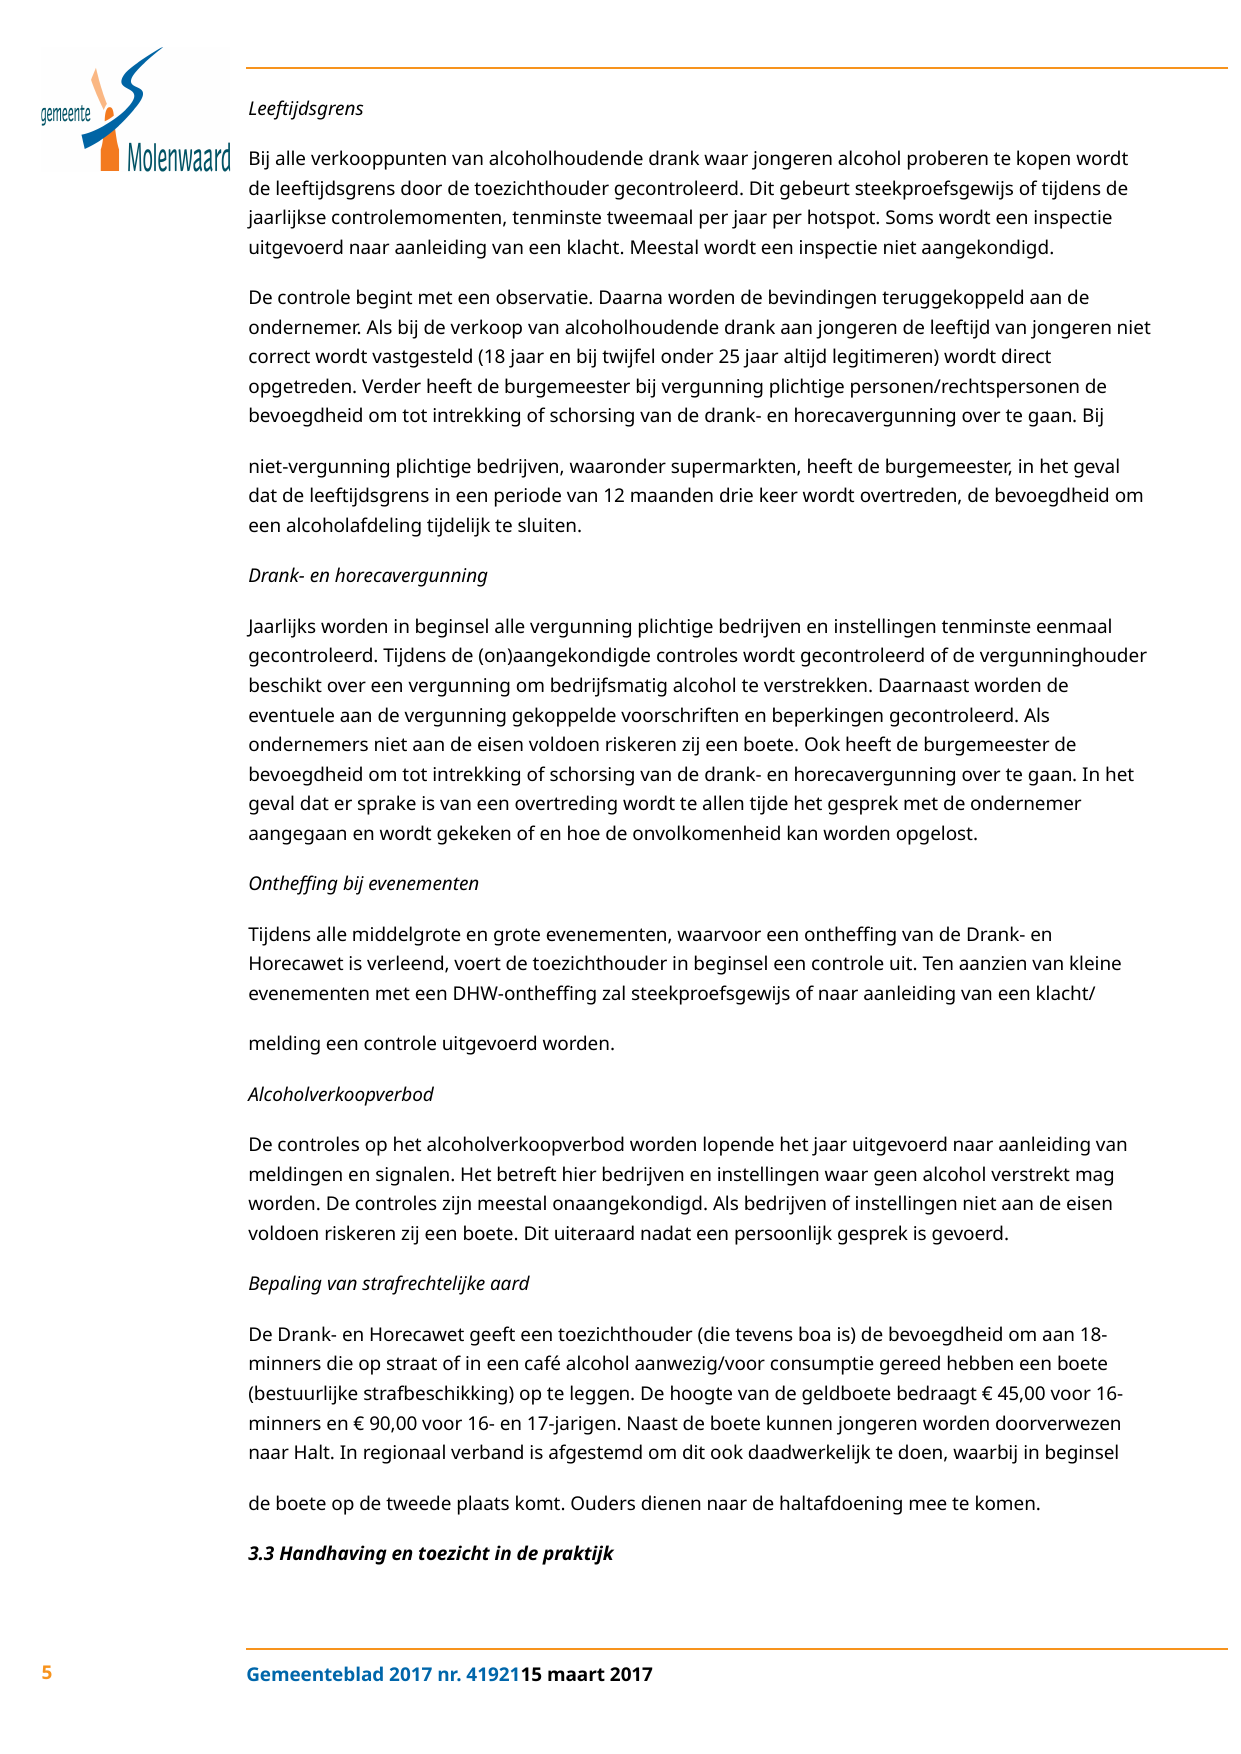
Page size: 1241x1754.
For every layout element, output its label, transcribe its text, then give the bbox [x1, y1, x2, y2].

text 3.3 Handhaving en toezicht in de praktijk [248, 1540, 1152, 1566]
text Bij alle verkooppunten van alcoholhoudende drank waar jongeren alcohol proberen te kopen wordt de leeftijdsgrens door de toezichthouder gecontroleerd. Dit gebeurt steekproefsgewijs of tijdens de jaarlijkse controlemomenten, tenminste tweemaal per jaar per hotspot. Soms wordt een inspectie uitgevoerd naar aanleiding van een klacht. Meestal wordt een inspectie niet aangekondigd. [248, 145, 1152, 260]
text De controle begint met een observatie. Daarna worden de bevindingen teruggekoppeld aan de ondernemer. Als bij de verkoop van alcoholhoudende drank aan jongeren de leeftijd van jongeren niet correct wordt vastgesteld (18 jaar en bij twijfel onder 25 jaar altijd legitimeren) wordt direct opgetreden. Verder heeft de burgemeester bij vergunning plichtige personen/rechtspersonen de bevoegdheid om tot intrekking of schorsing van de drank- en horecavergunning over te gaan. Bij [248, 284, 1152, 428]
text De Drank- en Horecawet geeft een toezichthouder (die tevens boa is) de bevoegdheid om aan 18-minners die op straat of in een café alcohol aanwezig/voor consumptie gereed hebben een boete (bestuurlijke strafbeschikking) op te leggen. De hoogte van de geldboete bedraagt € 45,00 voor 16-minners en € 90,00 voor 16- en 17-jarigen. Naast de boete kunnen jongeren worden doorverwezen naar Halt. In regionaal verband is afgestemd om dit ook daadwerkelijk te doen, waarbij in beginsel [248, 1321, 1152, 1465]
text Tijdens alle middelgrote en grote evenementen, waarvoor een ontheffing van de Drank- en Horecawet is verleend, voert de toezichthouder in beginsel een controle uit. Ten aanzien van kleine evenementen met een DHW-ontheffing zal steekproefsgewijs of naar aanleiding van een klacht/ [248, 921, 1152, 1006]
text Drank- en horecavergunning [248, 563, 1152, 588]
text niet-vergunning plichtige bedrijven, waaronder supermarkten, heeft de burgemeester, in het geval dat de leeftijdsgrens in een periode van 12 maanden drie keer wordt overtreden, de bevoegdheid om een alcoholafdeling tijdelijk te sluiten. [248, 453, 1152, 538]
text Ontheffing bij evenementen [248, 871, 1152, 896]
text De controles op het alcoholverkoopverbod worden lopende het jaar uitgevoerd naar aanleiding van meldingen en signalen. Het betreft hier bedrijven en instellingen waar geen alcohol verstrekt mag worden. De controles zijn meestal onaangekondigd. Als bedrijven of instellingen niet aan de eisen voldoen riskeren zij een boete. Dit uiteraard nadat een persoonlijk gesprek is gevoerd. [248, 1131, 1152, 1246]
picture [41, 47, 231, 172]
text Alcoholverkoopverbod [248, 1081, 1152, 1107]
text Leeftijdsgrens [248, 95, 1152, 121]
text Jaarlijks worden in beginsel alle vergunning plichtige bedrijven en instellingen tenminste eenmaal gecontroleerd. Tijdens de (on)aangekondigde controles wordt gecontroleerd of de vergunninghouder beschikt over een vergunning om bedrijfsmatig alcohol te verstrekken. Daarnaast worden de eventuele aan de vergunning gekoppelde voorschriften en beperkingen gecontroleerd. Als ondernemers niet aan de eisen voldoen riskeren zij een boete. Ook heeft de burgemeester de bevoegdheid om tot intrekking of schorsing van de drank- en horecavergunning over te gaan. In het geval dat er sprake is van een overtreding wordt te allen tijde het gesprek met de ondernemer aangegaan en wordt gekeken of en hoe de onvolkomenheid kan worden opgelost. [248, 613, 1152, 846]
text Bepaling van strafrechtelijke aard [248, 1271, 1152, 1296]
text de boete op de tweede plaats komt. Ouders dienen naar de haltafdoening mee te komen. [248, 1490, 1152, 1516]
text melding een controle uitgevoerd worden. [248, 1031, 1152, 1056]
